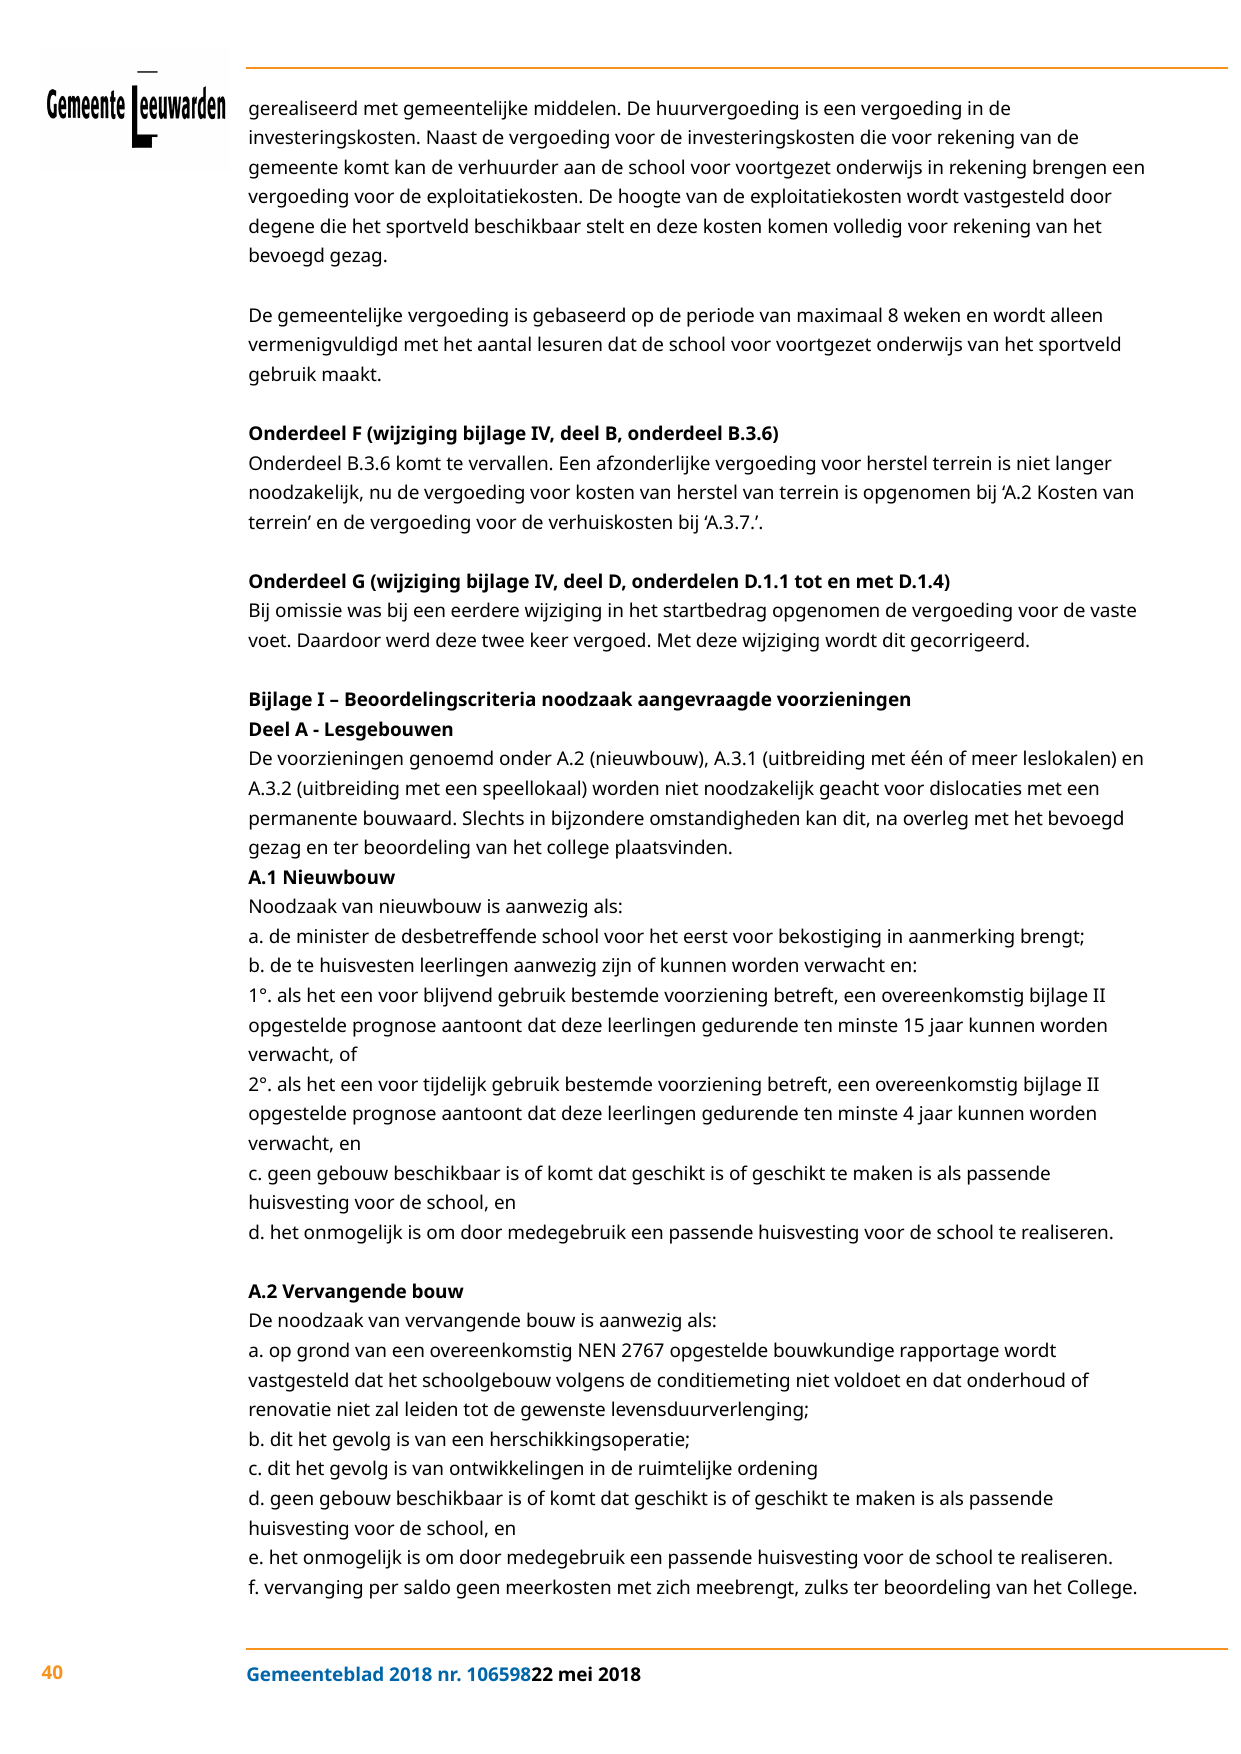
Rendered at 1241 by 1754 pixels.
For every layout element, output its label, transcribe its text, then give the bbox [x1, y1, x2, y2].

text Onderdeel B.3.6 komt te vervallen. Een afzonderlijke vergoeding voor herstel terrein is niet langer noodzakelijk, nu de vergoeding voor kosten van herstel van terrein is opgenomen bij ‘A.2 Kosten van terrein’ en de vergoeding voor de verhuiskosten bij ‘A.3.7.’. [248, 450, 1152, 535]
text Bijlage I – Beoordelingscriteria noodzaak aangevraagde voorzieningen [248, 686, 1152, 712]
text Bij omissie was bij een eerdere wijziging in het startbedrag opgenomen de vergoeding voor de vaste voet. Daardoor werd deze twee keer vergoed. Met deze wijziging wordt dit gecorrigeerd. [248, 598, 1152, 653]
text De noodzaak van vervangende bouw is aanwezig als: [248, 1308, 1152, 1333]
text De gemeentelijke vergoeding is gebaseerd op de periode van maximaal 8 weken en wordt alleen vermenigvuldigd met het aantal lesuren dat de school voor voortgezet onderwijs van het sportveld gebruik maakt. [248, 302, 1152, 387]
text a. op grond van een overeenkomstig NEN 2767 opgestelde bouwkundige rapportage wordt vastgesteld dat het schoolgebouw volgens de conditiemeting niet voldoet en dat onderhoud of renovatie niet zal leiden tot de gewenste levensduurverlenging; [248, 1337, 1152, 1422]
picture [41, 47, 231, 172]
text 1°. als het een voor blijvend gebruik bestemde voorziening betreft, een overeenkomstig bijlage II opgestelde prognose aantoont dat deze leerlingen gedurende ten minste 15 jaar kunnen worden verwacht, of [248, 982, 1152, 1067]
text b. de te huisvesten leerlingen aanwezig zijn of kunnen worden verwacht en: [248, 953, 1152, 978]
text d. geen gebouw beschikbaar is of komt dat geschikt is of geschikt te maken is als passende huisvesting voor de school, en [248, 1485, 1152, 1541]
text gerealiseerd met gemeentelijke middelen. De huurvergoeding is een vergoeding in de investeringskosten. Naast de vergoeding voor de investeringskosten die voor rekening van de gemeente komt kan de verhuurder aan de school voor voortgezet onderwijs in rekening brengen een vergoeding voor de exploitatiekosten. De hoogte van de exploitatiekosten wordt vastgesteld door degene die het sportveld beschikbaar stelt en deze kosten komen volledig voor rekening van het bevoegd gezag. [248, 95, 1152, 268]
text a. de minister de desbetreffende school voor het eerst voor bekostiging in aanmerking brengt; [248, 923, 1152, 949]
text A.1 Nieuwbouw [248, 864, 1152, 890]
text 2°. als het een voor tijdelijk gebruik bestemde voorziening betreft, een overeenkomstig bijlage II opgestelde prognose aantoont dat deze leerlingen gedurende ten minste 4 jaar kunnen worden verwacht, en [248, 1071, 1152, 1156]
text Onderdeel F (wijziging bijlage IV, deel B, onderdeel B.3.6) [248, 420, 1152, 446]
text c. dit het gevolg is van ontwikkelingen in de ruimtelijke ordening [248, 1456, 1152, 1481]
text f. vervanging per saldo geen meerkosten met zich meebrengt, zulks ter beoordeling van het College. [248, 1574, 1152, 1600]
text b. dit het gevolg is van een herschikkingsoperatie; [248, 1426, 1152, 1452]
text Onderdeel G (wijziging bijlage IV, deel D, onderdelen D.1.1 tot en met D.1.4) [248, 568, 1152, 594]
text A.2 Vervangende bouw [248, 1278, 1152, 1304]
text c. geen gebouw beschikbaar is of komt dat geschikt is of geschikt te maken is als passende huisvesting voor de school, en [248, 1160, 1152, 1215]
text Deel A - Lesgebouwen [248, 716, 1152, 742]
text Noodzaak van nieuwbouw is aanwezig als: [248, 893, 1152, 919]
text e. het onmogelijk is om door medegebruik een passende huisvesting voor de school te realiseren. [248, 1544, 1152, 1570]
text d. het onmogelijk is om door medegebruik een passende huisvesting voor de school te realiseren. [248, 1219, 1152, 1245]
text De voorzieningen genoemd onder A.2 (nieuwbouw), A.3.1 (uitbreiding met één of meer leslokalen) en A.3.2 (uitbreiding met een speellokaal) worden niet noodzakelijk geacht voor dislocaties met een permanente bouwaard. Slechts in bijzondere omstandigheden kan dit, na overleg met het bevoegd gezag en ter beoordeling van het college plaatsvinden. [248, 746, 1152, 860]
